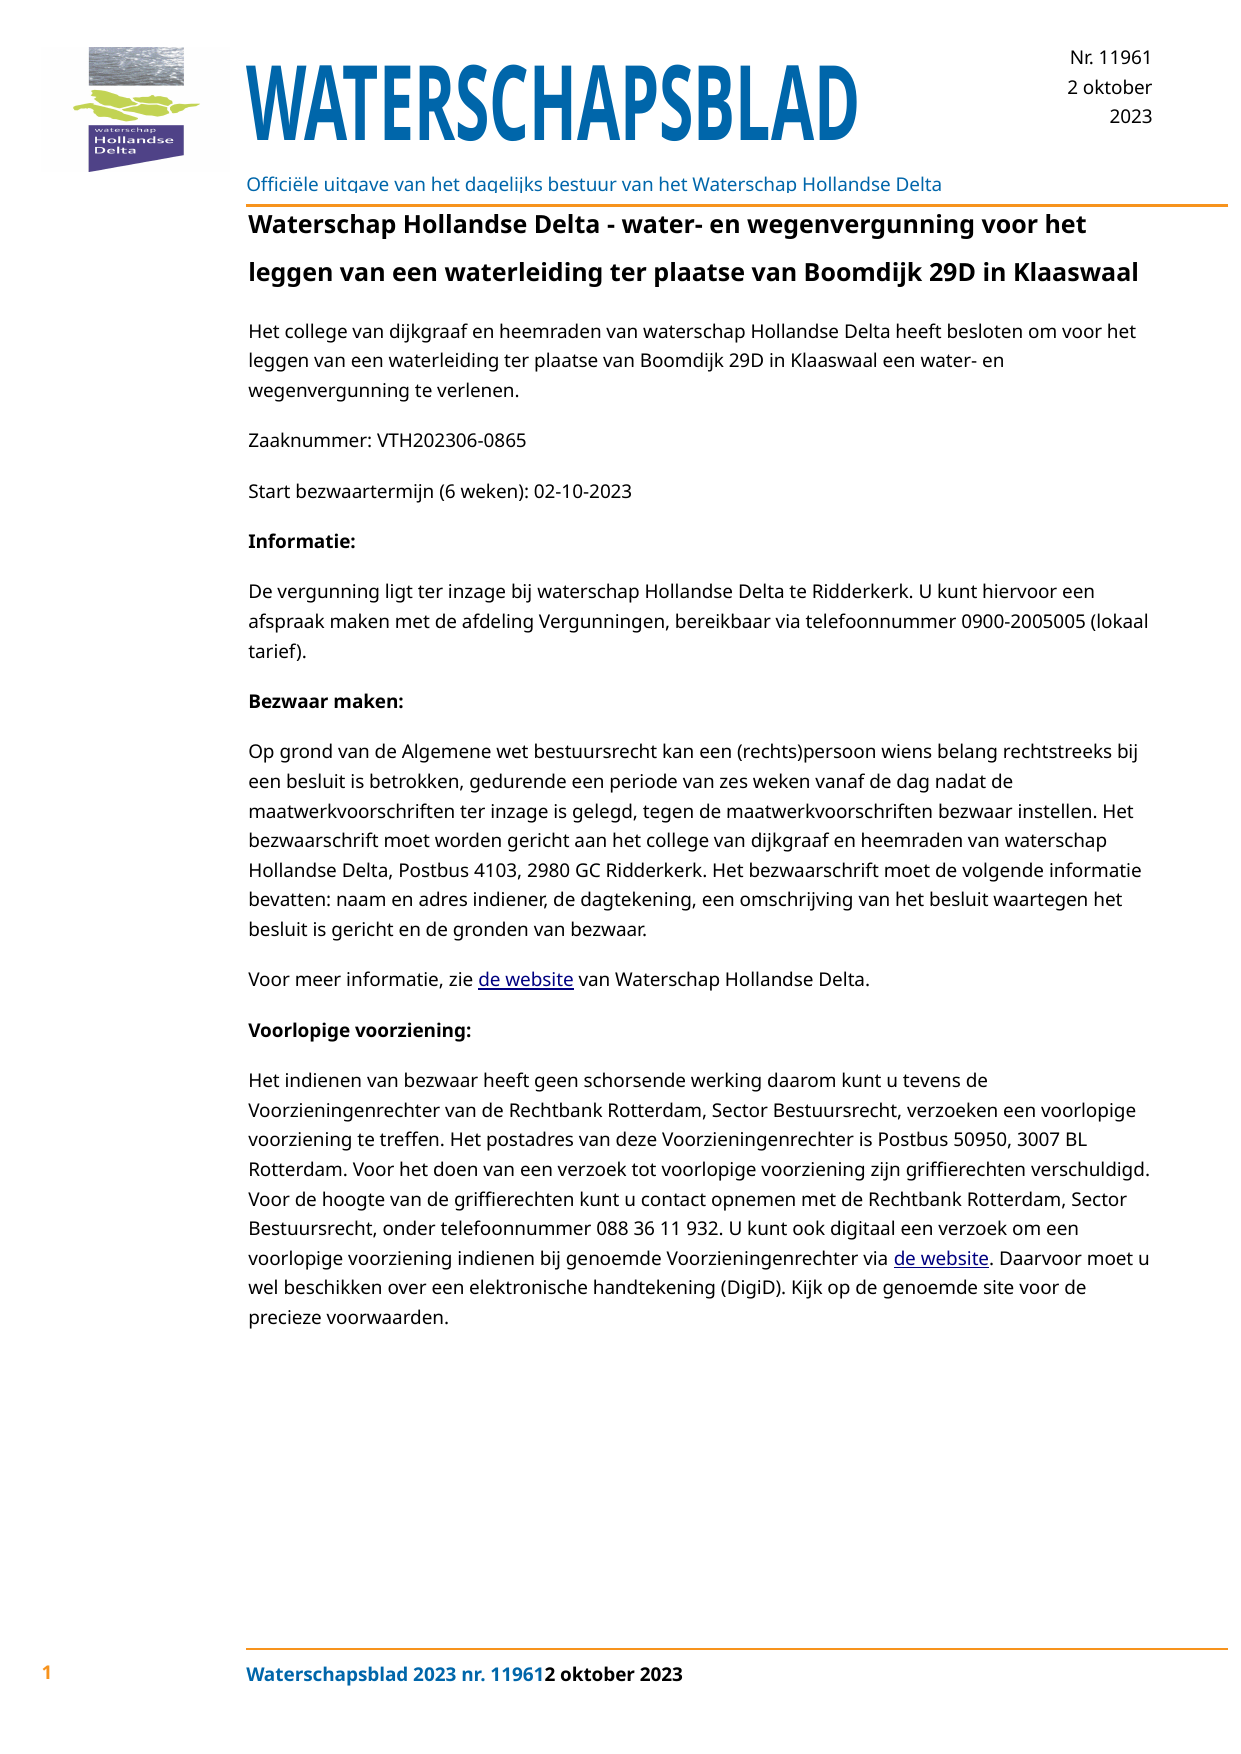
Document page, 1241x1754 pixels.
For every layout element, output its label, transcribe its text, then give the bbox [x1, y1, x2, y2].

text Het college van dijkgraaf en heemraden van waterschap Hollandse Delta heeft besloten om voor het leggen van een waterleiding ter plaatse van Boomdijk 29D in Klaaswaal een water- en wegenvergunning te verlenen. [248, 318, 1152, 403]
text Voor meer informatie, zie de website van Waterschap Hollandse Delta. [248, 967, 1152, 992]
text Start bezwaartermijn (6 weken): 02-10-2023 [248, 478, 1152, 504]
picture [41, 47, 231, 172]
text Waterschap Hollandse Delta - water- en wegenvergunning voor het leggen van een waterleiding ter plaatse van Boomdijk 29D in Klaaswaal [248, 207, 1152, 288]
text Op grond van de Algemene wet bestuursrecht kan een (rechts)persoon wiens belang rechtstreeks bij een besluit is betrokken, gedurende een periode van zes weken vanaf de dag nadat de maatwerkvoorschriften ter inzage is gelegd, tegen de maatwerkvoorschriften bezwaar instellen. Het bezwaarschrift moet worden gericht aan het college van dijkgraaf en heemraden van waterschap Hollandse Delta, Postbus 4103, 2980 GC Ridderkerk. Het bezwaarschrift moet de volgende informatie bevatten: naam en adres indiener, de dagtekening, een omschrijving van het besluit waartegen het besluit is gericht en de gronden van bezwaar. [248, 739, 1152, 942]
text Bezwaar maken: [248, 688, 1152, 714]
text De vergunning ligt ter inzage bij waterschap Hollandse Delta te Ridderkerk. U kunt hiervoor een afspraak maken met de afdeling Vergunningen, bereikbaar via telefoonnummer 0900-2005005 (lokaal tarief). [248, 579, 1152, 664]
text Informatie: [248, 528, 1152, 554]
text Voorlopige voorziening: [248, 1017, 1152, 1043]
text Zaaknummer: VTH202306-0865 [248, 427, 1152, 453]
text Het indienen van bezwaar heeft geen schorsende werking daarom kunt u tevens de Voorzieningenrechter van de Rechtbank Rotterdam, Sector Bestuursrecht, verzoeken een voorlopige voorziening te treffen. Het postadres van deze Voorzieningenrechter is Postbus 50950, 3007 BL Rotterdam. Voor het doen van een verzoek tot voorlopige voorziening zijn griffierechten verschuldigd. Voor de hoogte van de griffierechten kunt u contact opnemen met de Rechtbank Rotterdam, Sector Bestuursrecht, onder telefoonnummer 088 36 11 932. U kunt ook digitaal een verzoek om een voorlopige voorziening indienen bij genoemde Voorzieningenrechter via de website. Daarvoor moet u wel beschikken over een elektronische handtekening (DigiD). Kijk op de genoemde site voor de precieze voorwaarden. [248, 1067, 1152, 1330]
